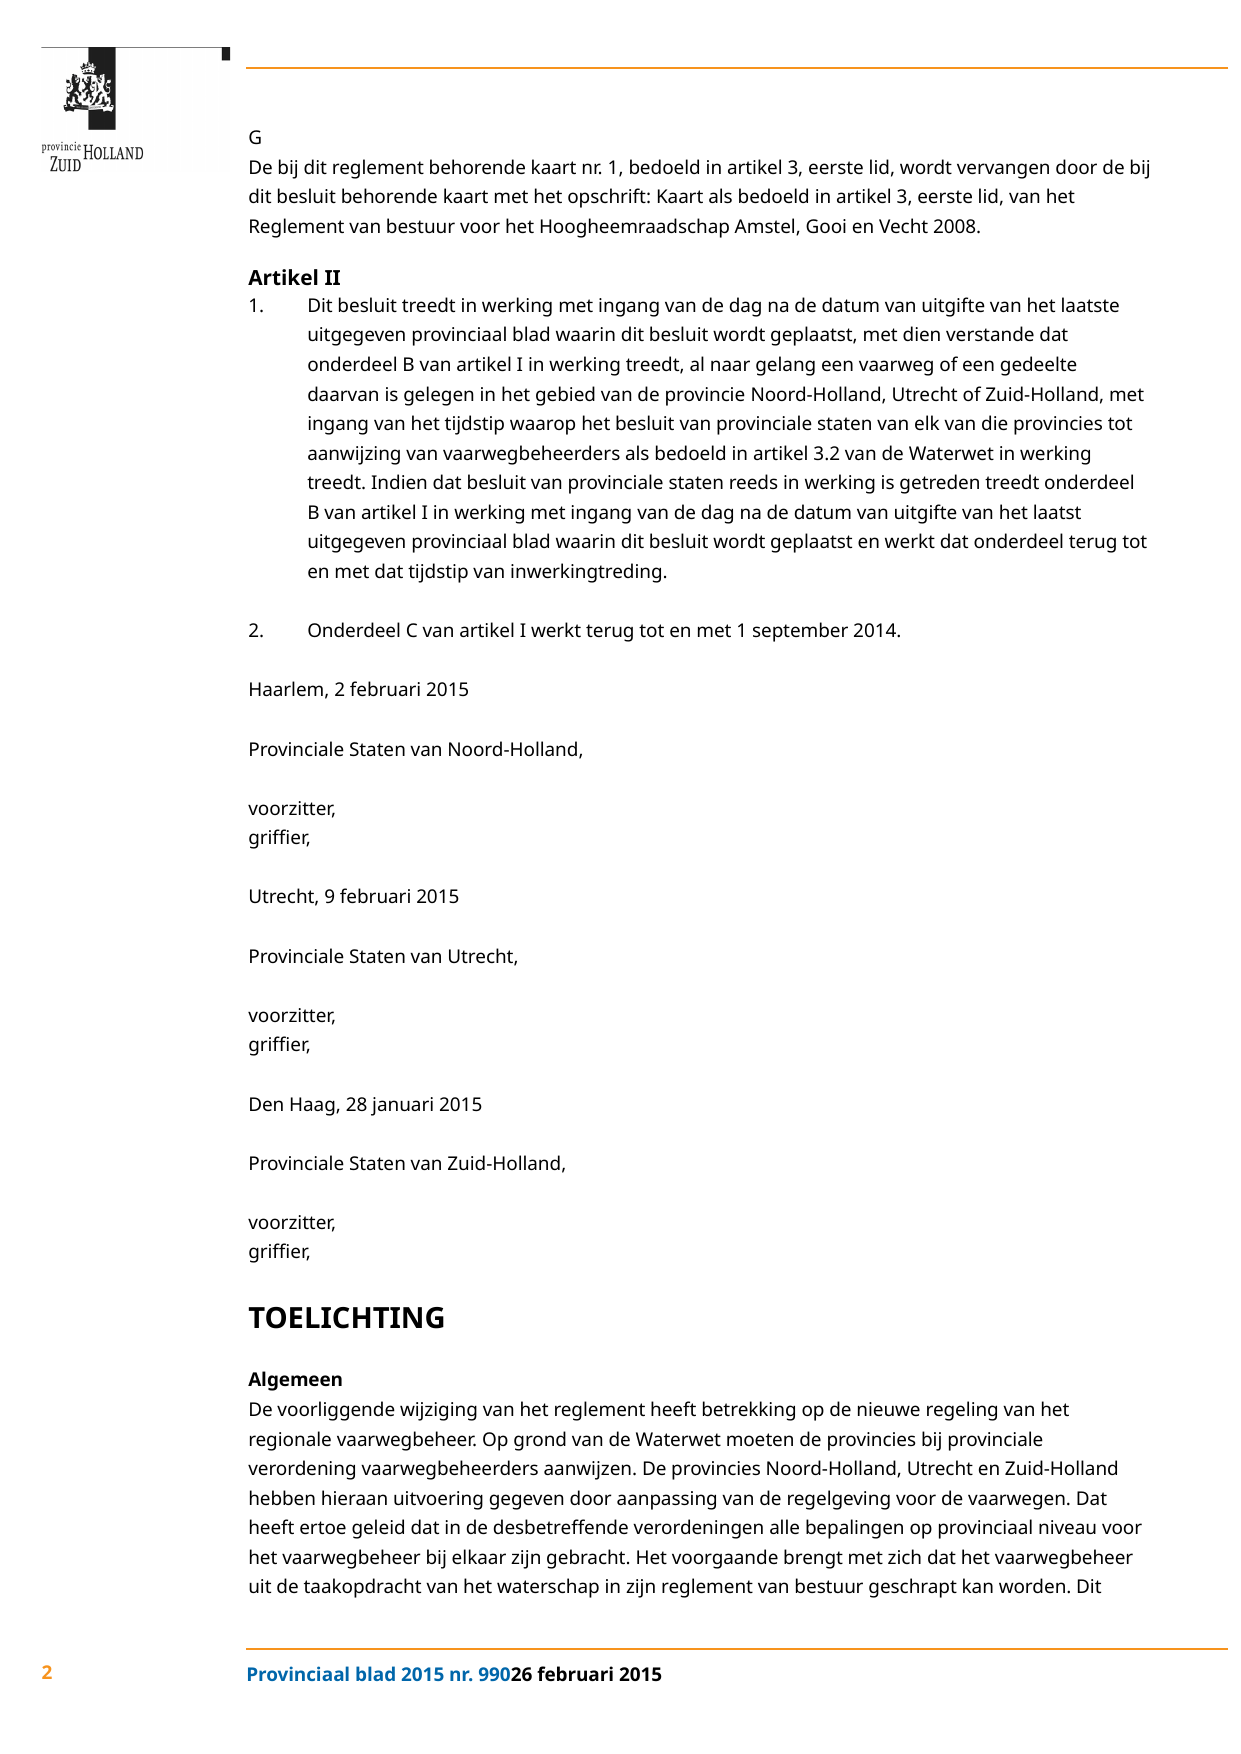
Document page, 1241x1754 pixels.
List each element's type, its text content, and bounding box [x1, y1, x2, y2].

text G [248, 124, 1152, 150]
text griffier, [248, 1032, 1152, 1057]
text Artikel II [248, 263, 1152, 292]
text De voorliggende wijziging van het reglement heeft betrekking op de nieuwe regeling van het regionale vaarwegbeheer. Op grond van de Waterwet moeten de provincies bij provinciale verordening vaarwegbeheerders aanwijzen. De provincies Noord-Holland, Utrecht en Zuid-Holland hebben hieraan uitvoering gegeven door aanpassing van de regelgeving voor de vaarwegen. Dat heeft ertoe geleid dat in de desbetreffende verordeningen alle bepalingen op provinciaal niveau voor het vaarwegbeheer bij elkaar zijn gebracht. Het voorgaande brengt met zich dat het vaarwegbeheer uit de taakopdracht van het waterschap in zijn reglement van bestuur geschrapt kan worden. Dit [248, 1396, 1152, 1599]
text Den Haag, 28 januari 2015 [248, 1091, 1152, 1116]
text griffier, [248, 1239, 1152, 1264]
text voorzitter, [248, 1209, 1152, 1235]
text Provinciale Staten van Noord-Holland, [248, 736, 1152, 761]
text TOELICHTING [248, 1298, 1152, 1337]
text Algemeen [248, 1367, 1152, 1392]
text griffier, [248, 824, 1152, 850]
list Onderdeel C van artikel I werkt terug tot en met 1 september 2014. [248, 617, 1152, 643]
text Utrecht, 9 februari 2015 [248, 884, 1152, 909]
list Dit besluit treedt in werking met ingang van de dag na de datum van uitgifte van het laatste uitgegeven provinciaal blad waarin dit besluit wordt geplaatst, met dien verstande dat onderdeel B van artikel I in werking treedt, al naar gelang een vaarweg of een gedeelte daarvan is gelegen in het gebied van de provincie Noord-Holland, Utrecht of Zuid-Holland, met ingang van het tijdstip waarop het besluit van provinciale staten van elk van die provincies tot aanwijzing van vaarwegbeheerders als bedoeld in artikel 3.2 van de Waterwet in werking treedt. Indien dat besluit van provinciale staten reeds in werking is getreden treedt onderdeel B van artikel I in werking met ingang van de dag na de datum van uitgifte van het laatst uitgegeven provinciaal blad waarin dit besluit wordt geplaatst en werkt dat onderdeel terug tot en met dat tijdstip van inwerkingtreding. [248, 292, 1152, 584]
picture [41, 47, 231, 172]
text voorzitter, [248, 1002, 1152, 1028]
text Haarlem, 2 februari 2015 [248, 677, 1152, 702]
text De bij dit reglement behorende kaart nr. 1, bedoeld in artikel 3, eerste lid, wordt vervangen door de bij dit besluit behorende kaart met het opschrift: Kaart als bedoeld in artikel 3, eerste lid, van het Reglement van bestuur voor het Hoogheemraadschap Amstel, Gooi en Vecht 2008. [248, 154, 1152, 239]
text Provinciale Staten van Utrecht, [248, 943, 1152, 968]
text voorzitter, [248, 795, 1152, 821]
text Provinciale Staten van Zuid-Holland, [248, 1150, 1152, 1176]
